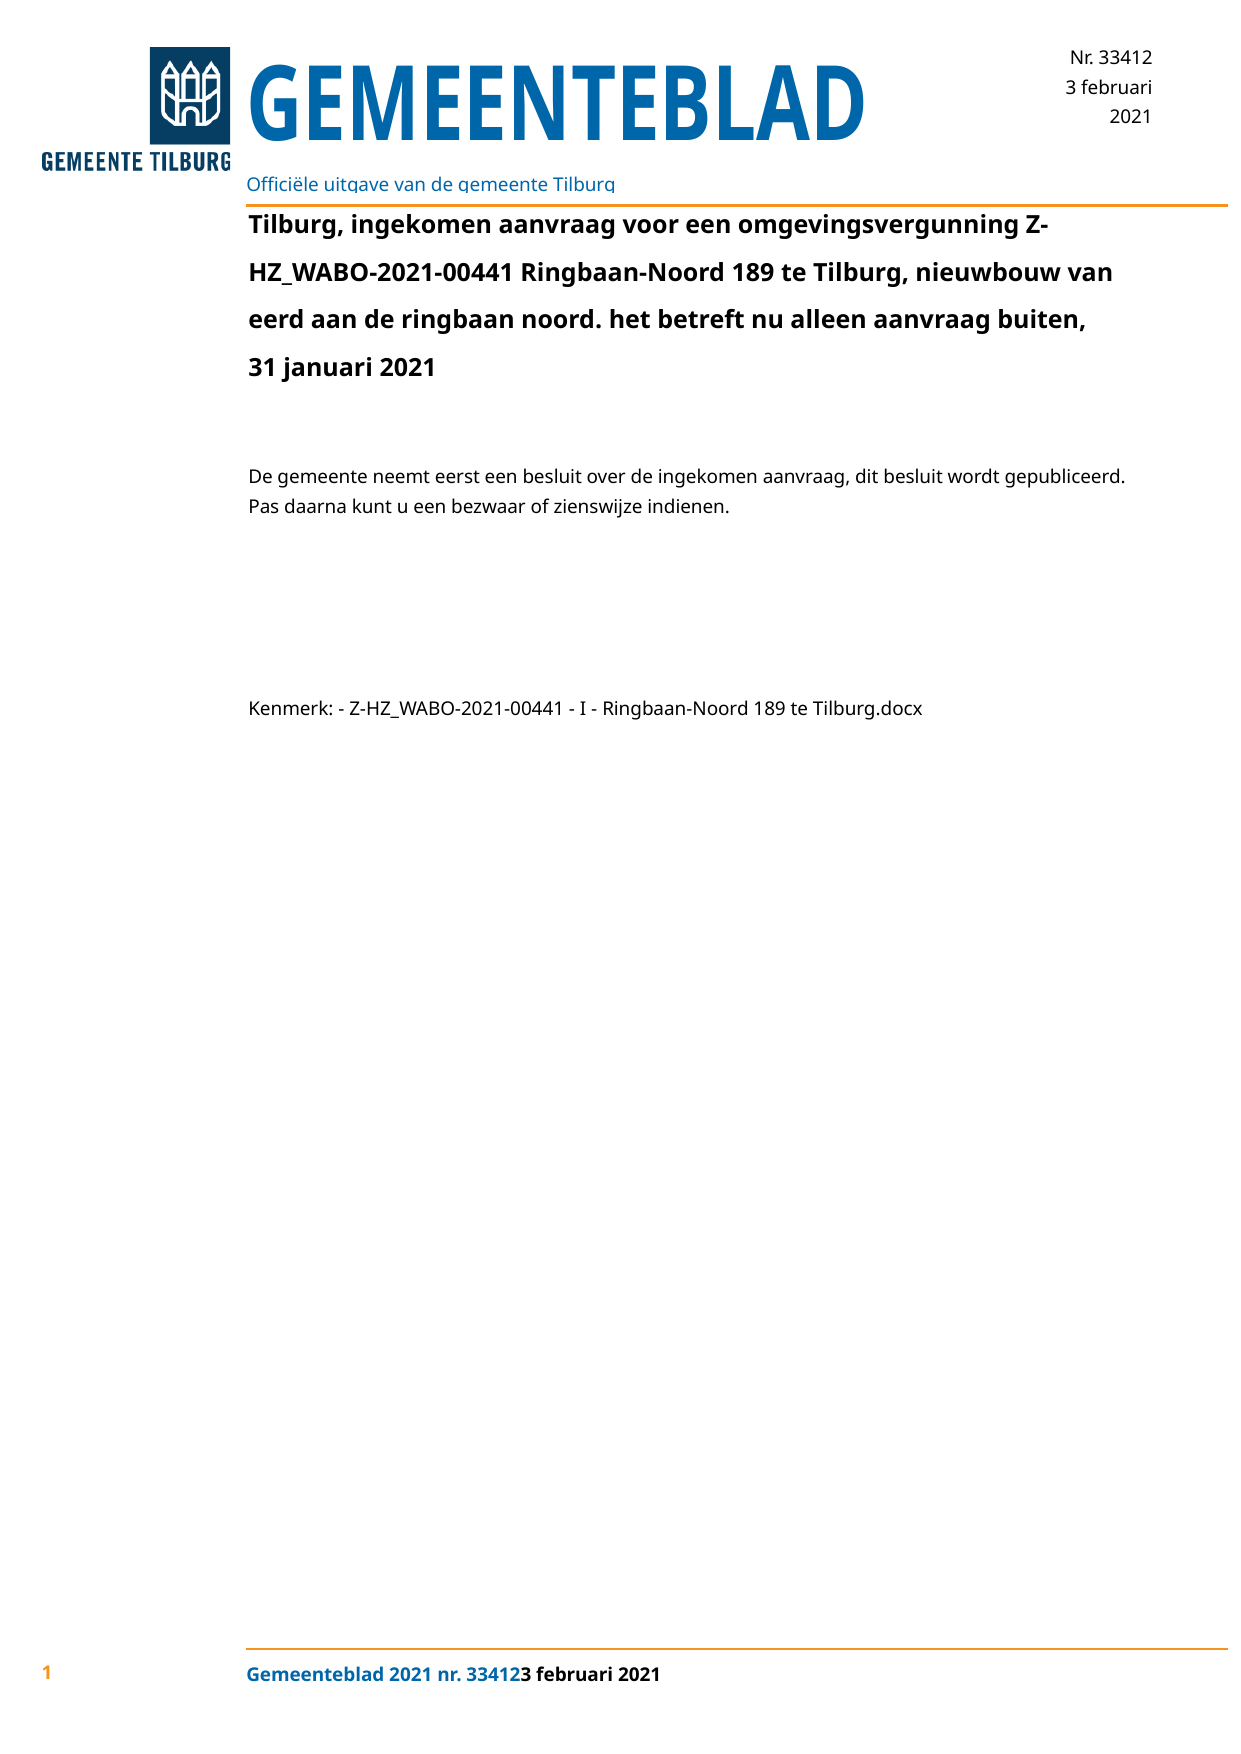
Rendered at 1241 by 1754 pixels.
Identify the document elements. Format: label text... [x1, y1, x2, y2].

text De gemeente neemt eerst een besluit over de ingekomen aanvraag, dit besluit wordt gepubliceerd. Pas daarna kunt u een bezwaar of zienswijze indienen. [248, 463, 1152, 519]
picture [41, 47, 231, 172]
text Tilburg, ingekomen aanvraag voor een omgevingsvergunning Z-HZ_WABO-2021-00441 Ringbaan-Noord 189 te Tilburg, nieuwbouw van eerd aan de ringbaan noord. het betreft nu alleen aanvraag buiten, 31 januari 2021 [248, 207, 1152, 384]
text Kenmerk: - Z-HZ_WABO-2021-00441 - I - Ringbaan-Noord 189 te Tilburg.docx [248, 695, 1152, 721]
